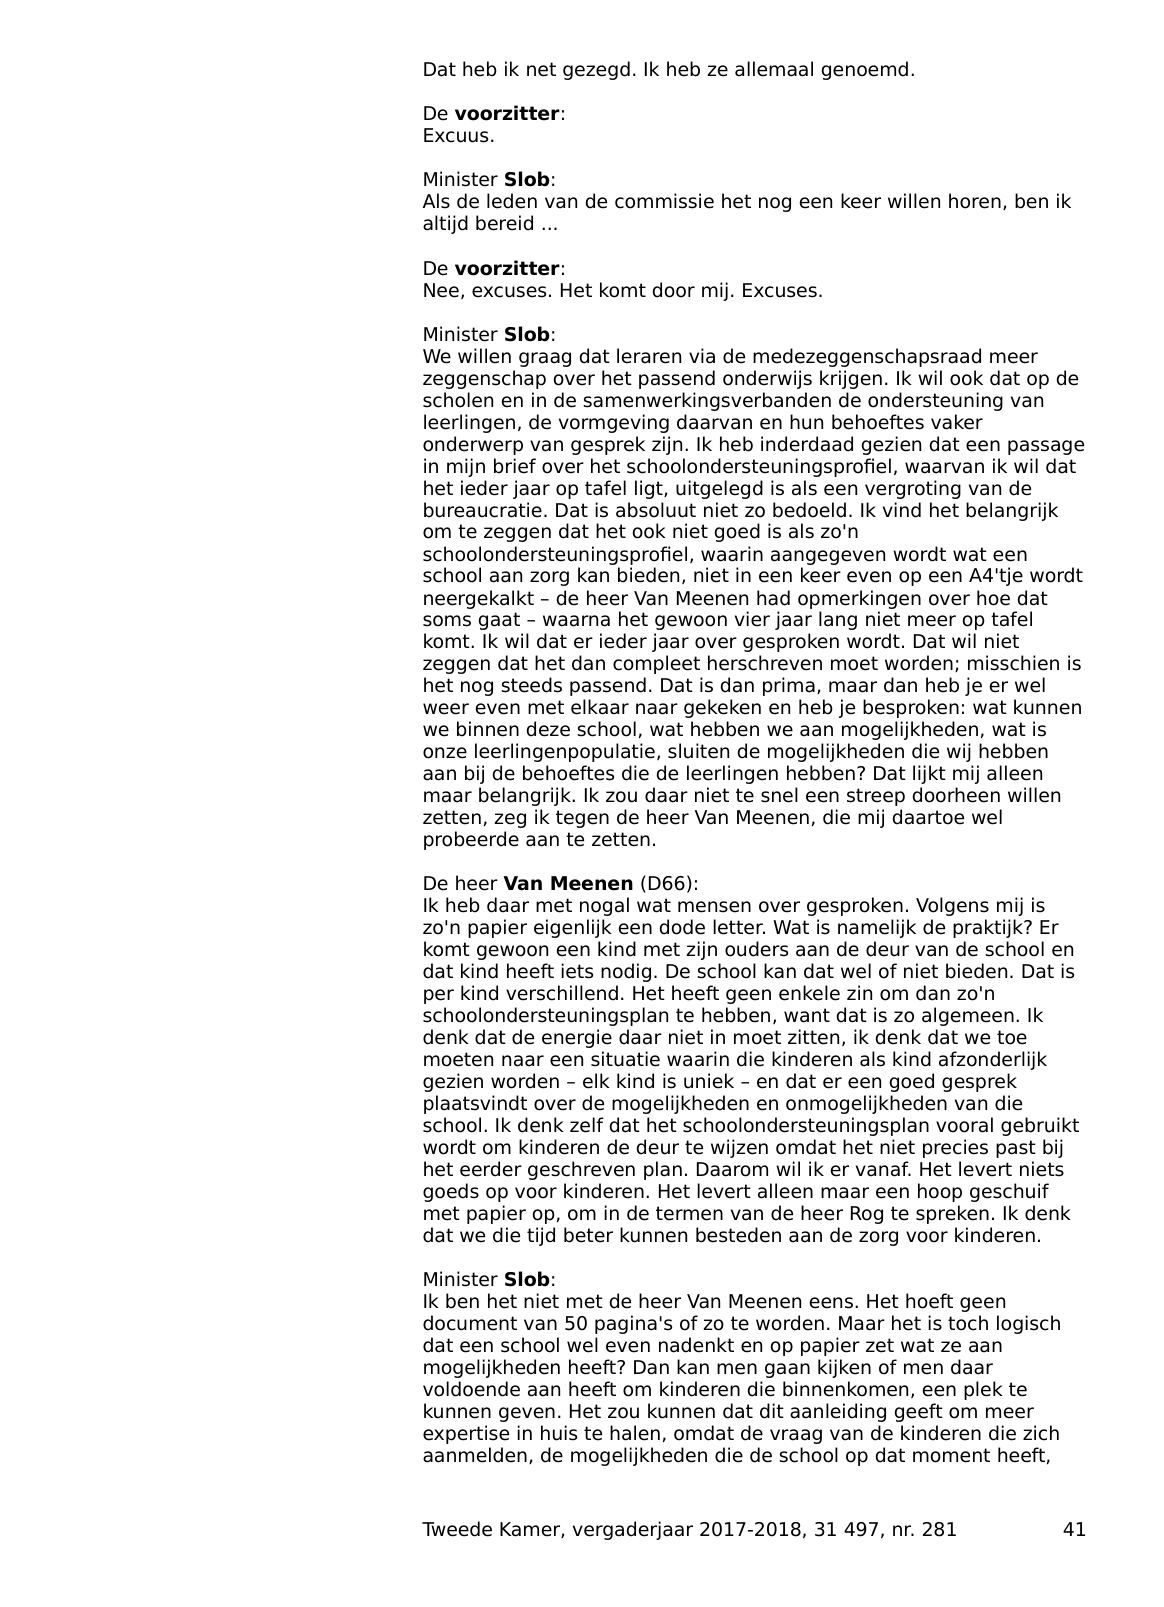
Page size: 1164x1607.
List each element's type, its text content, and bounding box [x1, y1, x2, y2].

text Nee, excuses. Het komt door mij. Excuses. [422, 279, 1087, 301]
text De heer Van Meenen (D66): [422, 873, 1087, 895]
text Excuus. [422, 125, 1087, 147]
text Ik ben het niet met de heer Van Meenen eens. Het hoeft geen document van 50 pagina's of zo te worden. Maar het is toch logisch dat een school wel even nadenkt en op papier zet wat ze aan mogelijkheden heeft? Dan kan men gaan kijken of men daar voldoende aan heeft om kinderen die binnenkomen, een plek te kunnen geven. Het zou kunnen dat dit aanleiding geeft om meer expertise in huis te halen, omdat de vraag van de kinderen die zich aanmelden, de mogelijkheden die de school op dat moment heeft, [422, 1291, 1087, 1467]
text Ik heb daar met nogal wat mensen over gesproken. Volgens mij is zo'n papier eigenlijk een dode letter. Wat is namelijk de praktijk? Er komt gewoon een kind met zijn ouders aan de deur van de school en dat kind heeft iets nodig. De school kan dat wel of niet bieden. Dat is per kind verschillend. Het heeft geen enkele zin om dan zo'n schoolondersteuningsplan te hebben, want dat is zo algemeen. Ik denk dat de energie daar niet in moet zitten, ik denk dat we toe moeten naar een situatie waarin die kinderen als kind afzonderlijk gezien worden – elk kind is uniek – en dat er een goed gesprek plaatsvindt over de mogelijkheden en onmogelijkheden van die school. Ik denk zelf dat het schoolondersteuningsplan vooral gebruikt wordt om kinderen de deur te wijzen omdat het niet precies past bij het eerder geschreven plan. Daarom wil ik er vanaf. Het levert niets goeds op voor kinderen. Het levert alleen maar een hoop geschuif met papier op, om in de termen van de heer Rog te spreken. Ik denk dat we die tijd beter kunnen besteden aan de zorg voor kinderen. [422, 895, 1087, 1247]
text Minister Slob: [422, 324, 1087, 346]
text Als de leden van de commissie het nog een keer willen horen, ben ik altijd bereid ... [422, 191, 1087, 235]
text De voorzitter: [422, 257, 1087, 279]
text De voorzitter: [422, 103, 1087, 125]
text Minister Slob: [422, 169, 1087, 191]
text Minister Slob: [422, 1269, 1087, 1291]
text Dat heb ik net gezegd. Ik heb ze allemaal genoemd. [422, 59, 1087, 81]
text We willen graag dat leraren via de medezeggenschapsraad meer zeggenschap over het passend onderwijs krijgen. Ik wil ook dat op de scholen en in de samenwerkingsverbanden de ondersteuning van leerlingen, de vormgeving daarvan en hun behoeftes vaker onderwerp van gesprek zijn. Ik heb inderdaad gezien dat een passage in mijn brief over het schoolondersteuningsprofiel, waarvan ik wil dat het ieder jaar op tafel ligt, uitgelegd is als een vergroting van de bureaucratie. Dat is absoluut niet zo bedoeld. Ik vind het belangrijk om te zeggen dat het ook niet goed is als zo'n schoolondersteuningsprofiel, waarin aangegeven wordt wat een school aan zorg kan bieden, niet in een keer even op een A4'tje wordt neergekalkt – de heer Van Meenen had opmerkingen over hoe dat soms gaat – waarna het gewoon vier jaar lang niet meer op tafel komt. Ik wil dat er ieder jaar over gesproken wordt. Dat wil niet zeggen dat het dan compleet herschreven moet worden; misschien is het nog steeds passend. Dat is dan prima, maar dan heb je er wel weer even met elkaar naar gekeken en heb je besproken: wat kunnen we binnen deze school, wat hebben we aan mogelijkheden, wat is onze leerlingenpopulatie, sluiten de mogelijkheden die wij hebben aan bij de behoeftes die de leerlingen hebben? Dat lijkt mij alleen maar belangrijk. Ik zou daar niet te snel een streep doorheen willen zetten, zeg ik tegen de heer Van Meenen, die mij daartoe wel probeerde aan te zetten. [422, 346, 1087, 851]
